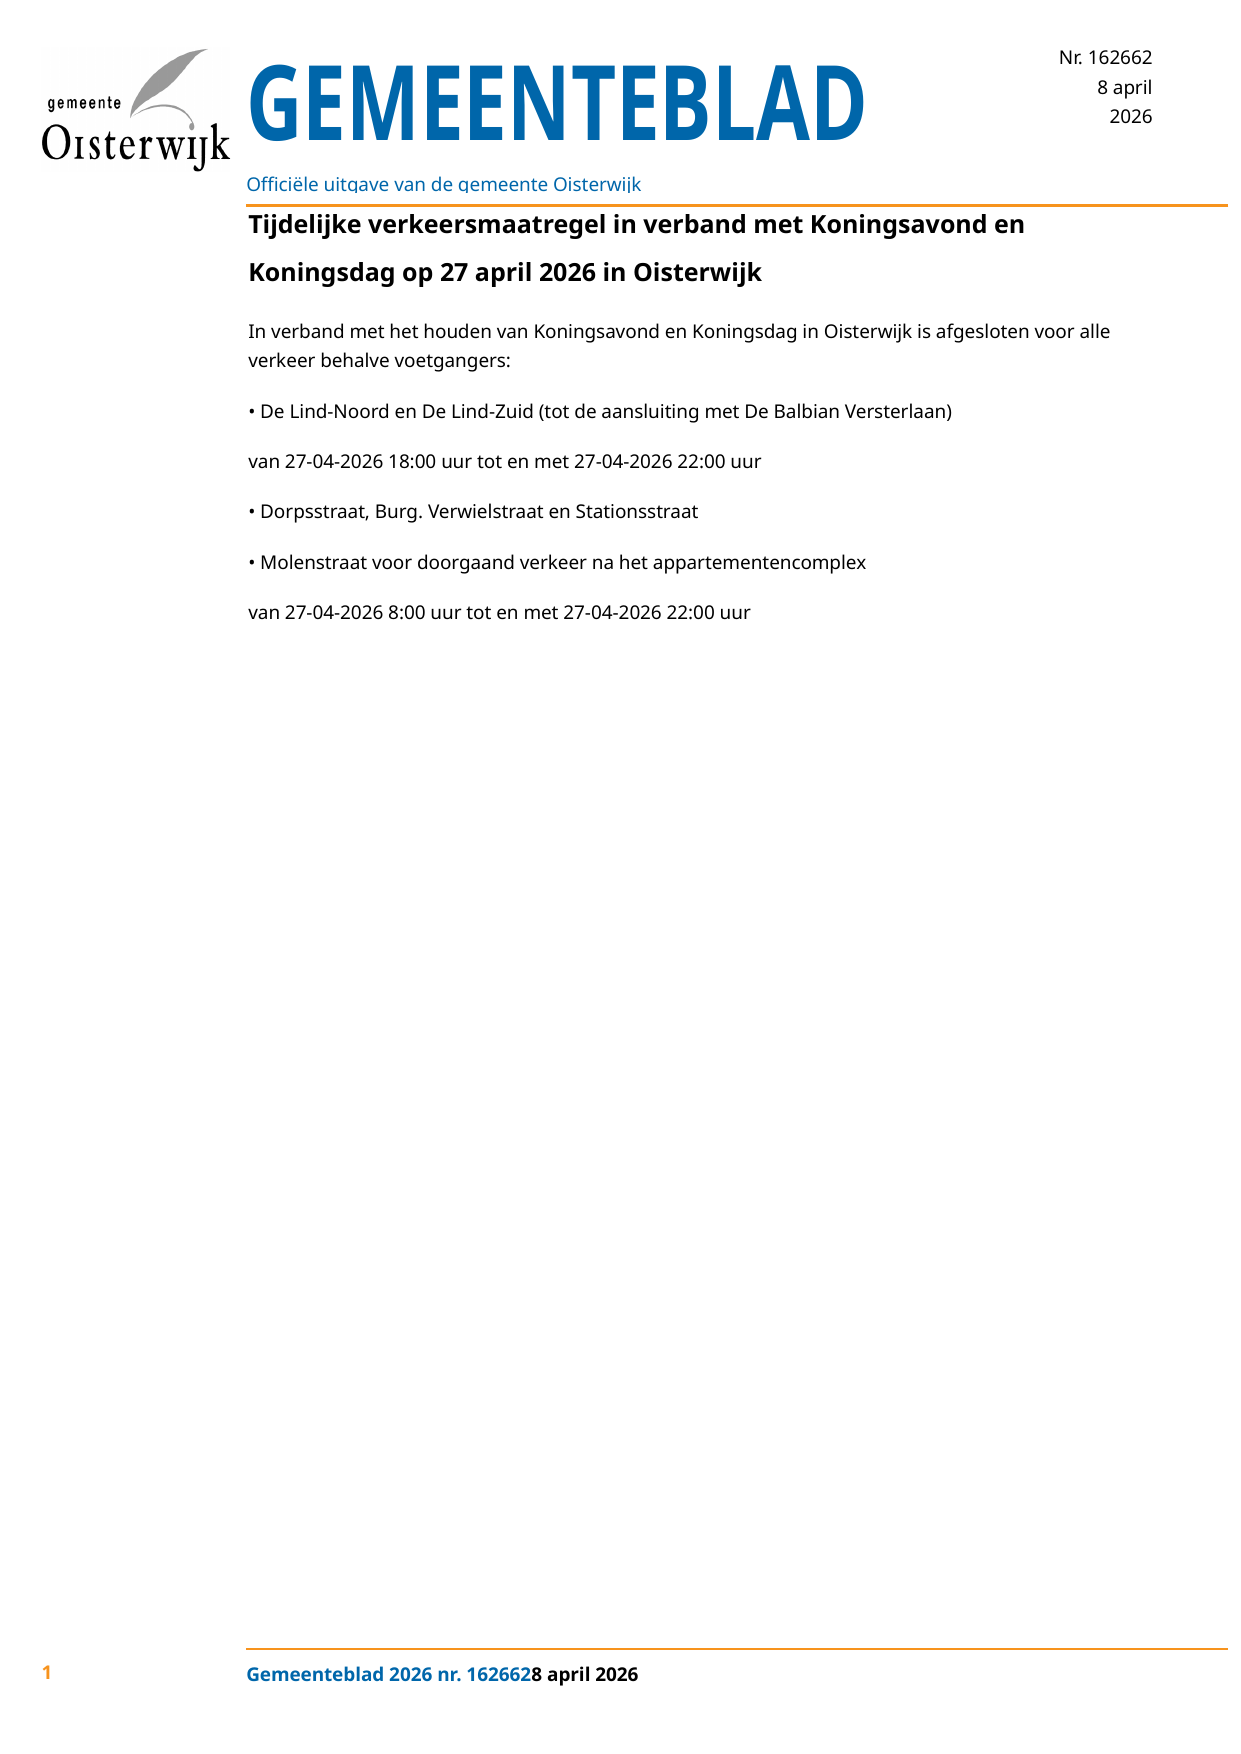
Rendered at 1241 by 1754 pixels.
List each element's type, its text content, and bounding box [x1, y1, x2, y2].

text van 27-04-2026 8:00 uur tot en met 27-04-2026 22:00 uur [248, 599, 1152, 625]
text • De Lind-Noord en De Lind-Zuid (tot de aansluiting met De Balbian Versterlaan) [248, 398, 1152, 424]
text In verband met het houden van Koningsavond en Koningsdag in Oisterwijk is afgesloten voor alle verkeer behalve voetgangers: [248, 318, 1152, 373]
text van 27-04-2026 18:00 uur tot en met 27-04-2026 22:00 uur [248, 448, 1152, 474]
picture [41, 47, 231, 172]
text • Molenstraat voor doorgaand verkeer na het appartementencomplex [248, 549, 1152, 575]
text • Dorpsstraat, Burg. Verwielstraat en Stationsstraat [248, 499, 1152, 524]
text Tijdelijke verkeersmaatregel in verband met Koningsavond en Koningsdag op 27 april 2026 in Oisterwijk [248, 207, 1152, 288]
